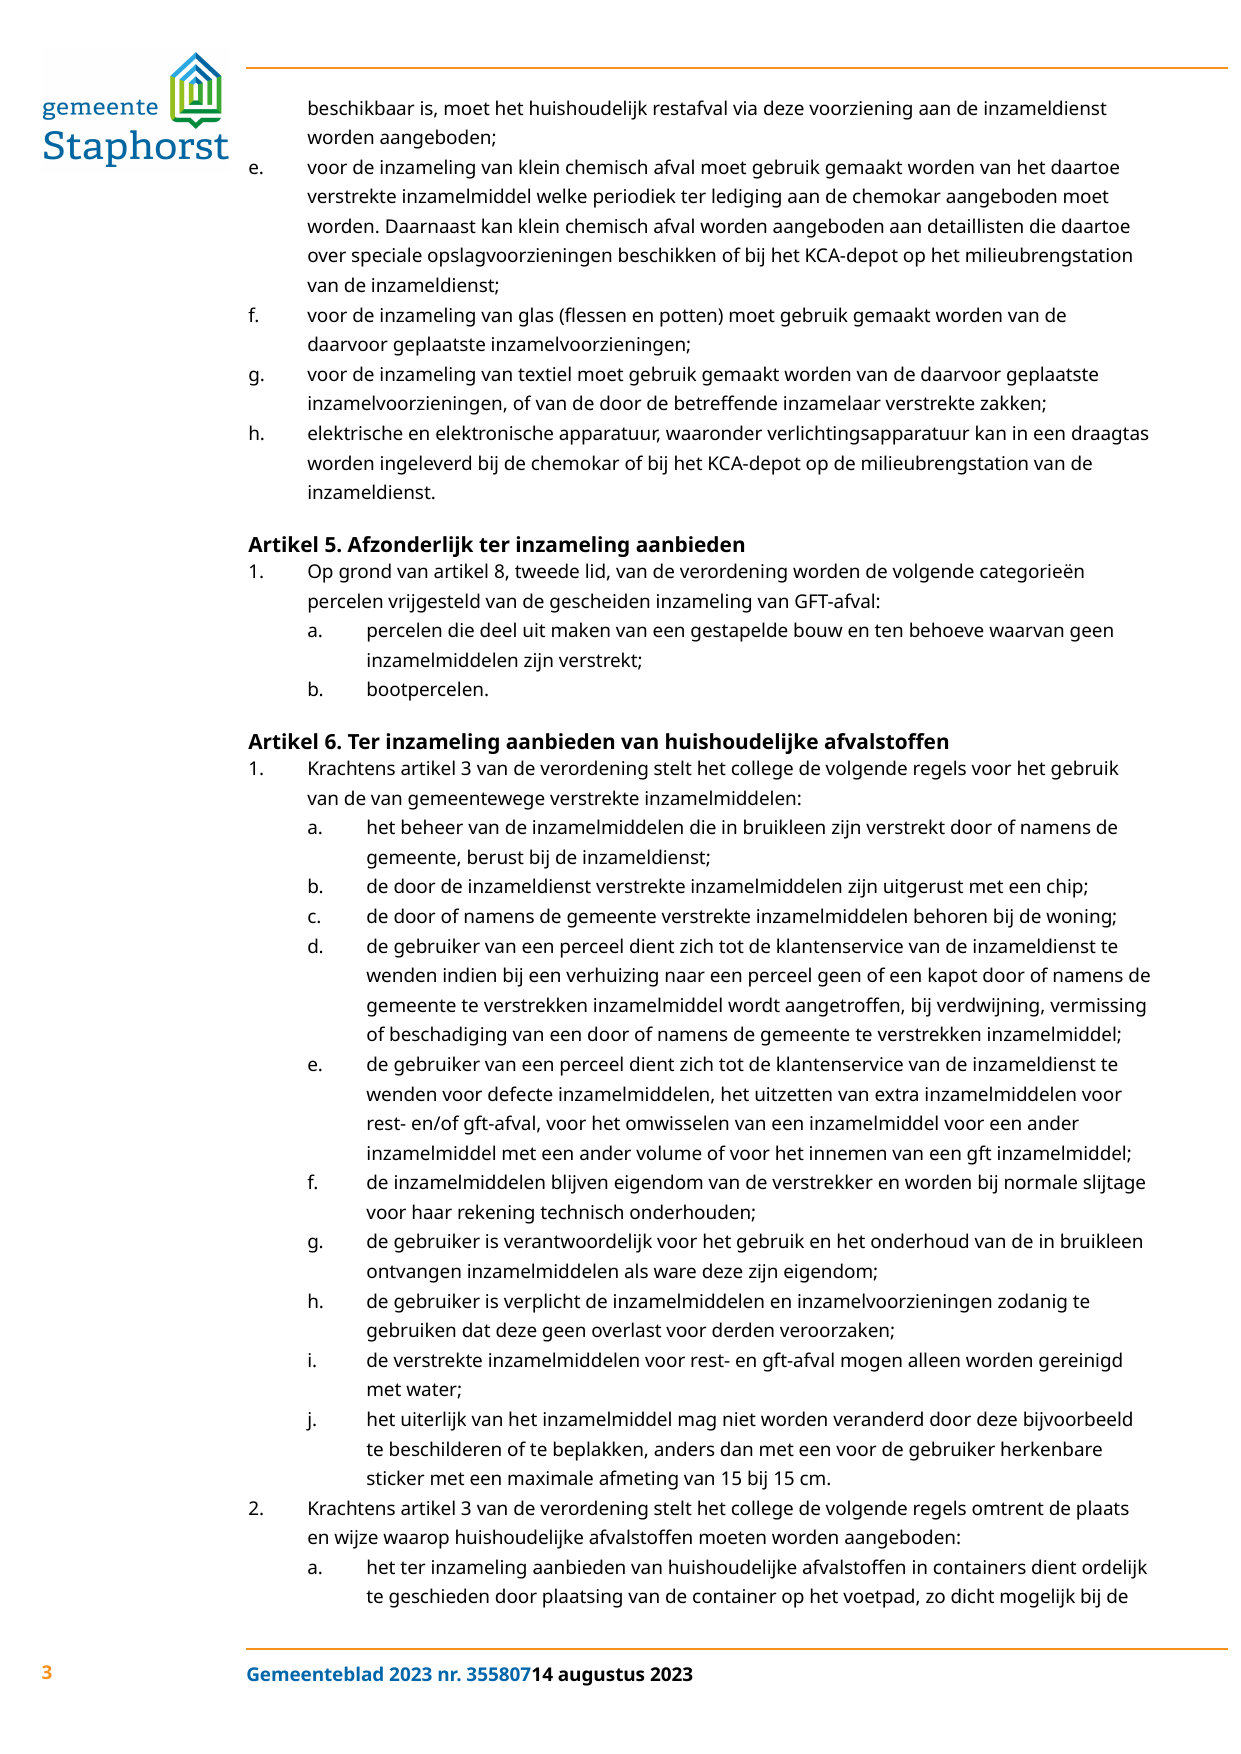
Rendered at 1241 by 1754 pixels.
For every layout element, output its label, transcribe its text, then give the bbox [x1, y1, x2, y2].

list Krachtens artikel 3 van de verordening stelt het college de volgende regels voor het gebruik van de van gemeentewege verstrekte inzamelmiddelen: [248, 755, 1152, 811]
list Krachtens artikel 3 van de verordening stelt het college de volgende regels omtrent de plaats en wijze waarop huishoudelijke afvalstoffen moeten worden aangeboden: [248, 1495, 1152, 1550]
picture [41, 47, 231, 172]
list beschikbaar is, moet het huishoudelijk restafval via deze voorziening aan de inzameldienst worden aangeboden; [248, 95, 1152, 150]
text Artikel 5. Afzonderlijk ter inzameling aanbieden [248, 530, 1152, 558]
list voor de inzameling van textiel moet gebruik gemaakt worden van de daarvoor geplaatste inzamelvoorzieningen, of van de door de betreffende inzamelaar verstrekte zakken; [248, 361, 1152, 416]
text Artikel 6. Ter inzameling aanbieden van huishoudelijke afvalstoffen [248, 727, 1152, 755]
list de gebruiker is verantwoordelijk voor het gebruik en het onderhoud van de in bruikleen ontvangen inzamelmiddelen als ware deze zijn eigendom; [307, 1229, 1152, 1284]
list de gebruiker van een perceel dient zich tot de klantenservice van de inzameldienst te wenden voor defecte inzamelmiddelen, het uitzetten van extra inzamelmiddelen voor rest- en/of gft-afval, voor het omwisselen van een inzamelmiddel voor een ander inzamelmiddel met een ander volume of voor het innemen van een gft inzamelmiddel; [307, 1051, 1152, 1166]
list bootpercelen. [307, 677, 1152, 702]
list de door of namens de gemeente verstrekte inzamelmiddelen behoren bij de woning; [307, 903, 1152, 929]
list elektrische en elektronische apparatuur, waaronder verlichtingsapparatuur kan in een draagtas worden ingeleverd bij de chemokar of bij het KCA-depot op de milieubrengstation van de inzameldienst. [248, 420, 1152, 505]
list de inzamelmiddelen blijven eigendom van de verstrekker en worden bij normale slijtage voor haar rekening technisch onderhouden; [307, 1169, 1152, 1225]
list voor de inzameling van klein chemisch afval moet gebruik gemaakt worden van het daartoe verstrekte inzamelmiddel welke periodiek ter lediging aan de chemokar aangeboden moet worden. Daarnaast kan klein chemisch afval worden aangeboden aan detaillisten die daartoe over speciale opslagvoorzieningen beschikken of bij het KCA-depot op het milieubrengstation van de inzameldienst; [248, 154, 1152, 298]
list Op grond van artikel 8, tweede lid, van de verordening worden de volgende categorieën percelen vrijgesteld van de gescheiden inzameling van GFT-afval: [248, 558, 1152, 613]
list het uiterlijk van het inzamelmiddel mag niet worden veranderd door deze bijvoorbeeld te beschilderen of te beplakken, anders dan met een voor de gebruiker herkenbare sticker met een maximale afmeting van 15 bij 15 cm. [307, 1406, 1152, 1491]
list het ter inzameling aanbieden van huishoudelijke afvalstoffen in containers dient ordelijk te geschieden door plaatsing van de container op het voetpad, zo dicht mogelijk bij de [307, 1554, 1152, 1609]
list de door de inzameldienst verstrekte inzamelmiddelen zijn uitgerust met een chip; [307, 874, 1152, 899]
list voor de inzameling van glas (flessen en potten) moet gebruik gemaakt worden van de daarvoor geplaatste inzamelvoorzieningen; [248, 302, 1152, 357]
list de verstrekte inzamelmiddelen voor rest- en gft-afval mogen alleen worden gereinigd met water; [307, 1347, 1152, 1402]
list de gebruiker is verplicht de inzamelmiddelen en inzamelvoorzieningen zodanig te gebruiken dat deze geen overlast voor derden veroorzaken; [307, 1288, 1152, 1343]
list de gebruiker van een perceel dient zich tot de klantenservice van de inzameldienst te wenden indien bij een verhuizing naar een perceel geen of een kapot door of namens de gemeente te verstrekken inzamelmiddel wordt aangetroffen, bij verdwijning, vermissing of beschadiging van een door of namens de gemeente te verstrekken inzamelmiddel; [307, 933, 1152, 1047]
list het beheer van de inzamelmiddelen die in bruikleen zijn verstrekt door of namens de gemeente, berust bij de inzameldienst; [307, 814, 1152, 870]
list percelen die deel uit maken van een gestapelde bouw en ten behoeve waarvan geen inzamelmiddelen zijn verstrekt; [307, 617, 1152, 673]
